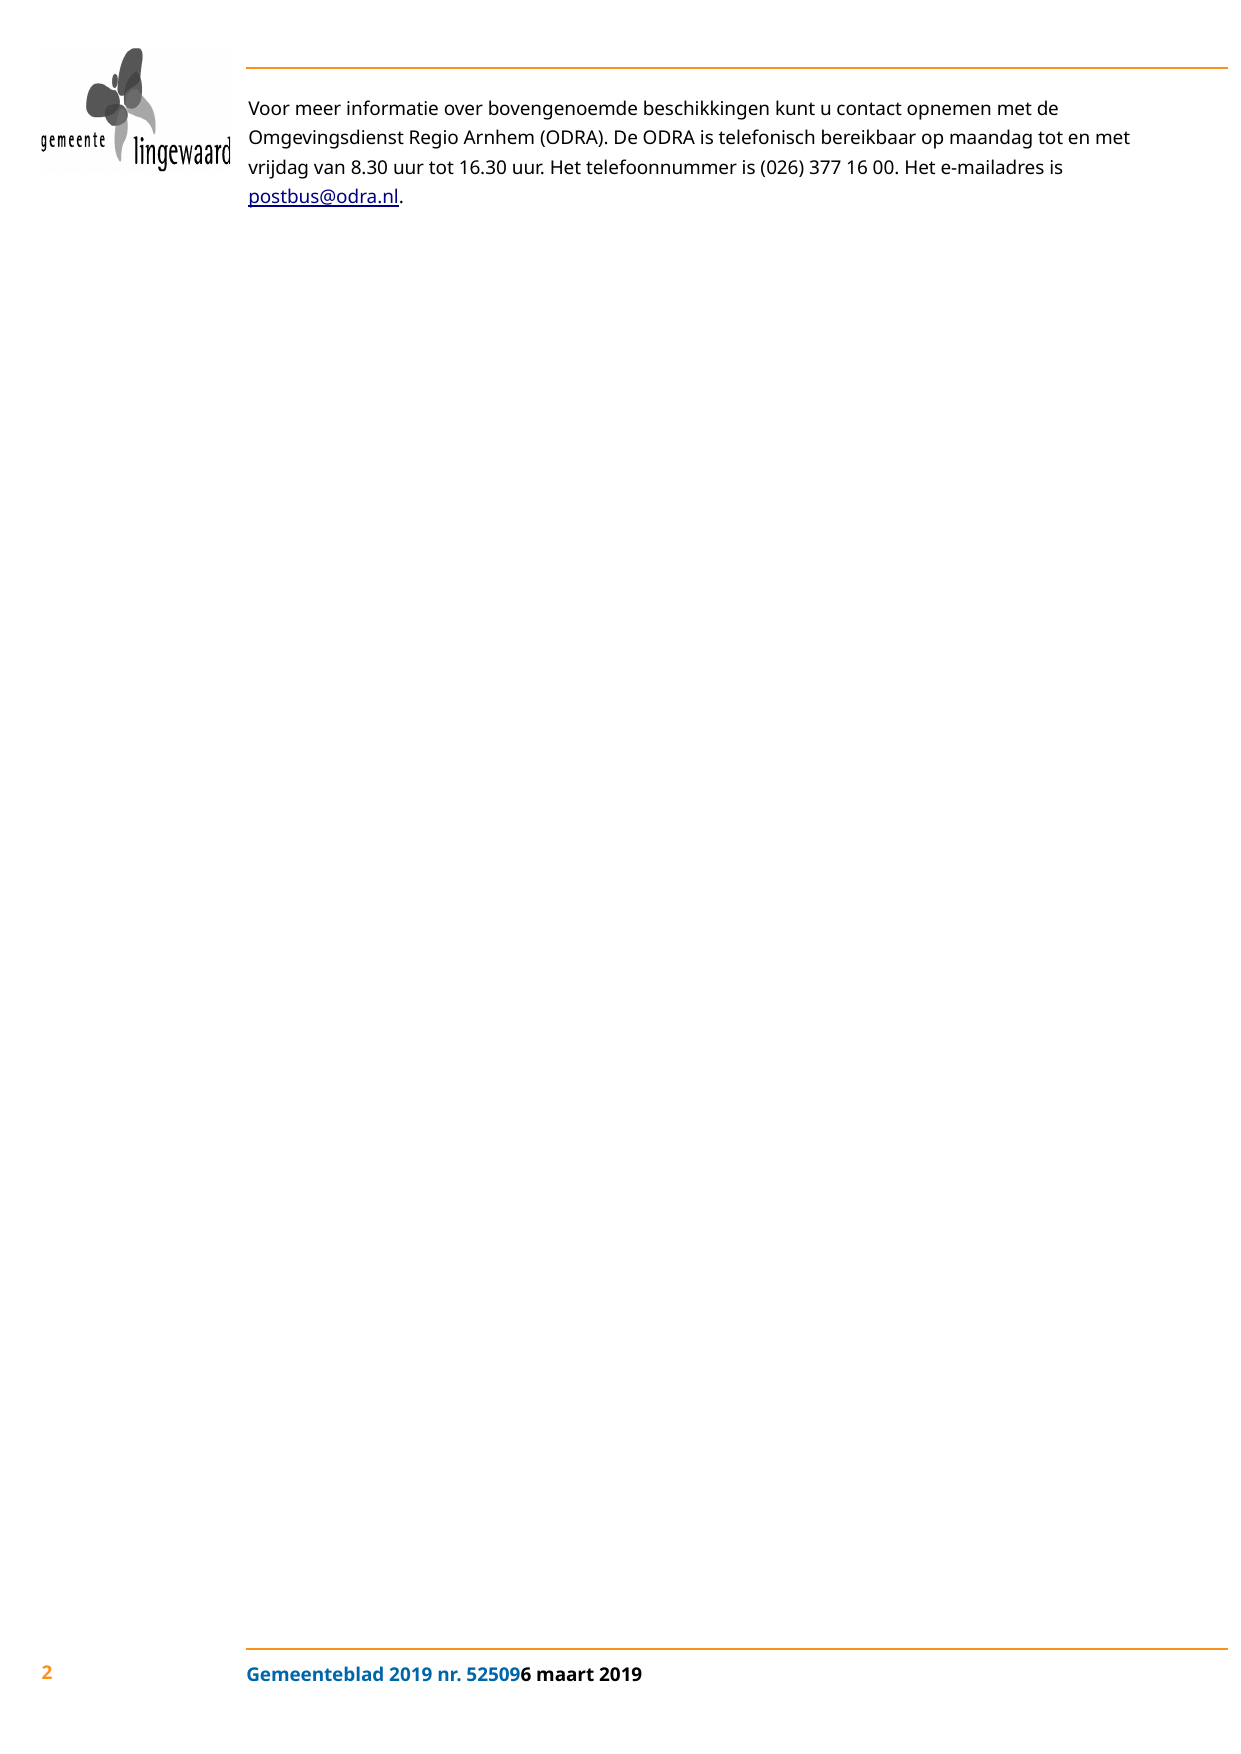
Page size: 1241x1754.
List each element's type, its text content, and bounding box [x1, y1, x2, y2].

picture [41, 47, 231, 172]
text Voor meer informatie over bovengenoemde beschikkingen kunt u contact opnemen met de Omgevingsdienst Regio Arnhem (ODRA). De ODRA is telefonisch bereikbaar op maandag tot en met vrijdag van 8.30 uur tot 16.30 uur. Het telefoonnummer is (026) 377 16 00. Het e-mailadres is postbus@odra.nl. [248, 95, 1152, 209]
